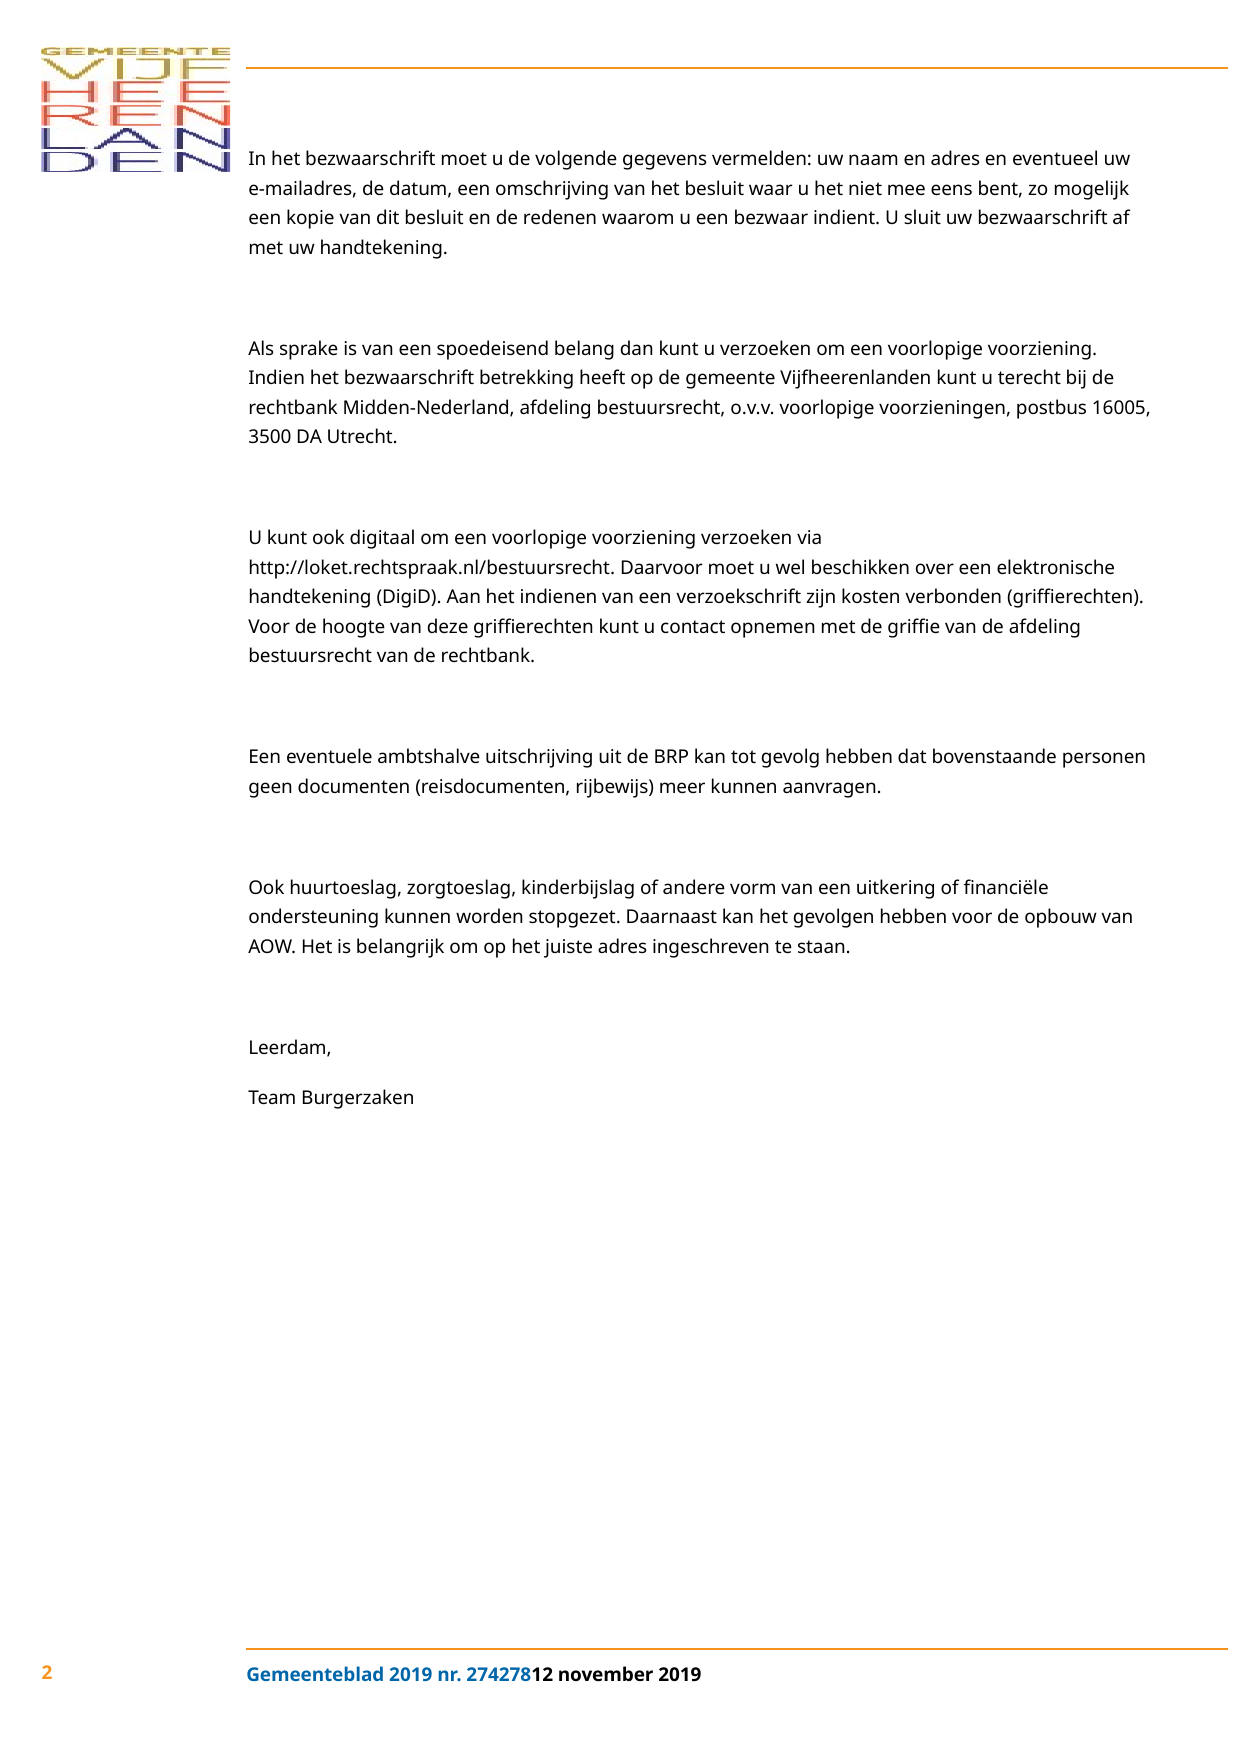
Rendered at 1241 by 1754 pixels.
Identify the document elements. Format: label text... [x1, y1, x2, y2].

text Als sprake is van een spoedeisend belang dan kunt u verzoeken om een voorlopige voorziening. Indien het bezwaarschrift betrekking heeft op de gemeente Vijfheerenlanden kunt u terecht bij de rechtbank Midden-Nederland, afdeling bestuursrecht, o.v.v. voorlopige voorzieningen, postbus 16005, 3500 DA Utrecht. [248, 335, 1152, 449]
text U kunt ook digitaal om een voorlopige voorziening verzoeken via http://loket.rechtspraak.nl/bestuursrecht. Daarvoor moet u wel beschikken over een elektronische handtekening (DigiD). Aan het indienen van een verzoekschrift zijn kosten verbonden (griffierechten). Voor de hoogte van deze griffierechten kunt u contact opnemen met de griffie van de afdeling bestuursrecht van de rechtbank. [248, 524, 1152, 668]
text Een eventuele ambtshalve uitschrijving uit de BRP kan tot gevolg hebben dat bovenstaande personen geen documenten (reisdocumenten, rijbewijs) meer kunnen aanvragen. [248, 743, 1152, 799]
text In het bezwaarschrift moet u de volgende gegevens vermelden: uw naam en adres en eventueel uw e-mailadres, de datum, een omschrijving van het besluit waar u het niet mee eens bent, zo mogelijk een kopie van dit besluit en de redenen waarom u een bezwaar indient. U sluit uw bezwaarschrift af met uw handtekening. [248, 145, 1152, 260]
text Leerdam, [248, 1034, 1152, 1060]
text Team Burgerzaken [248, 1084, 1152, 1110]
picture [41, 47, 231, 172]
text Ook huurtoeslag, zorgtoeslag, kinderbijslag of andere vorm van een uitkering of financiële ondersteuning kunnen worden stopgezet. Daarnaast kan het gevolgen hebben voor de opbouw van AOW. Het is belangrijk om op het juiste adres ingeschreven te staan. [248, 874, 1152, 959]
